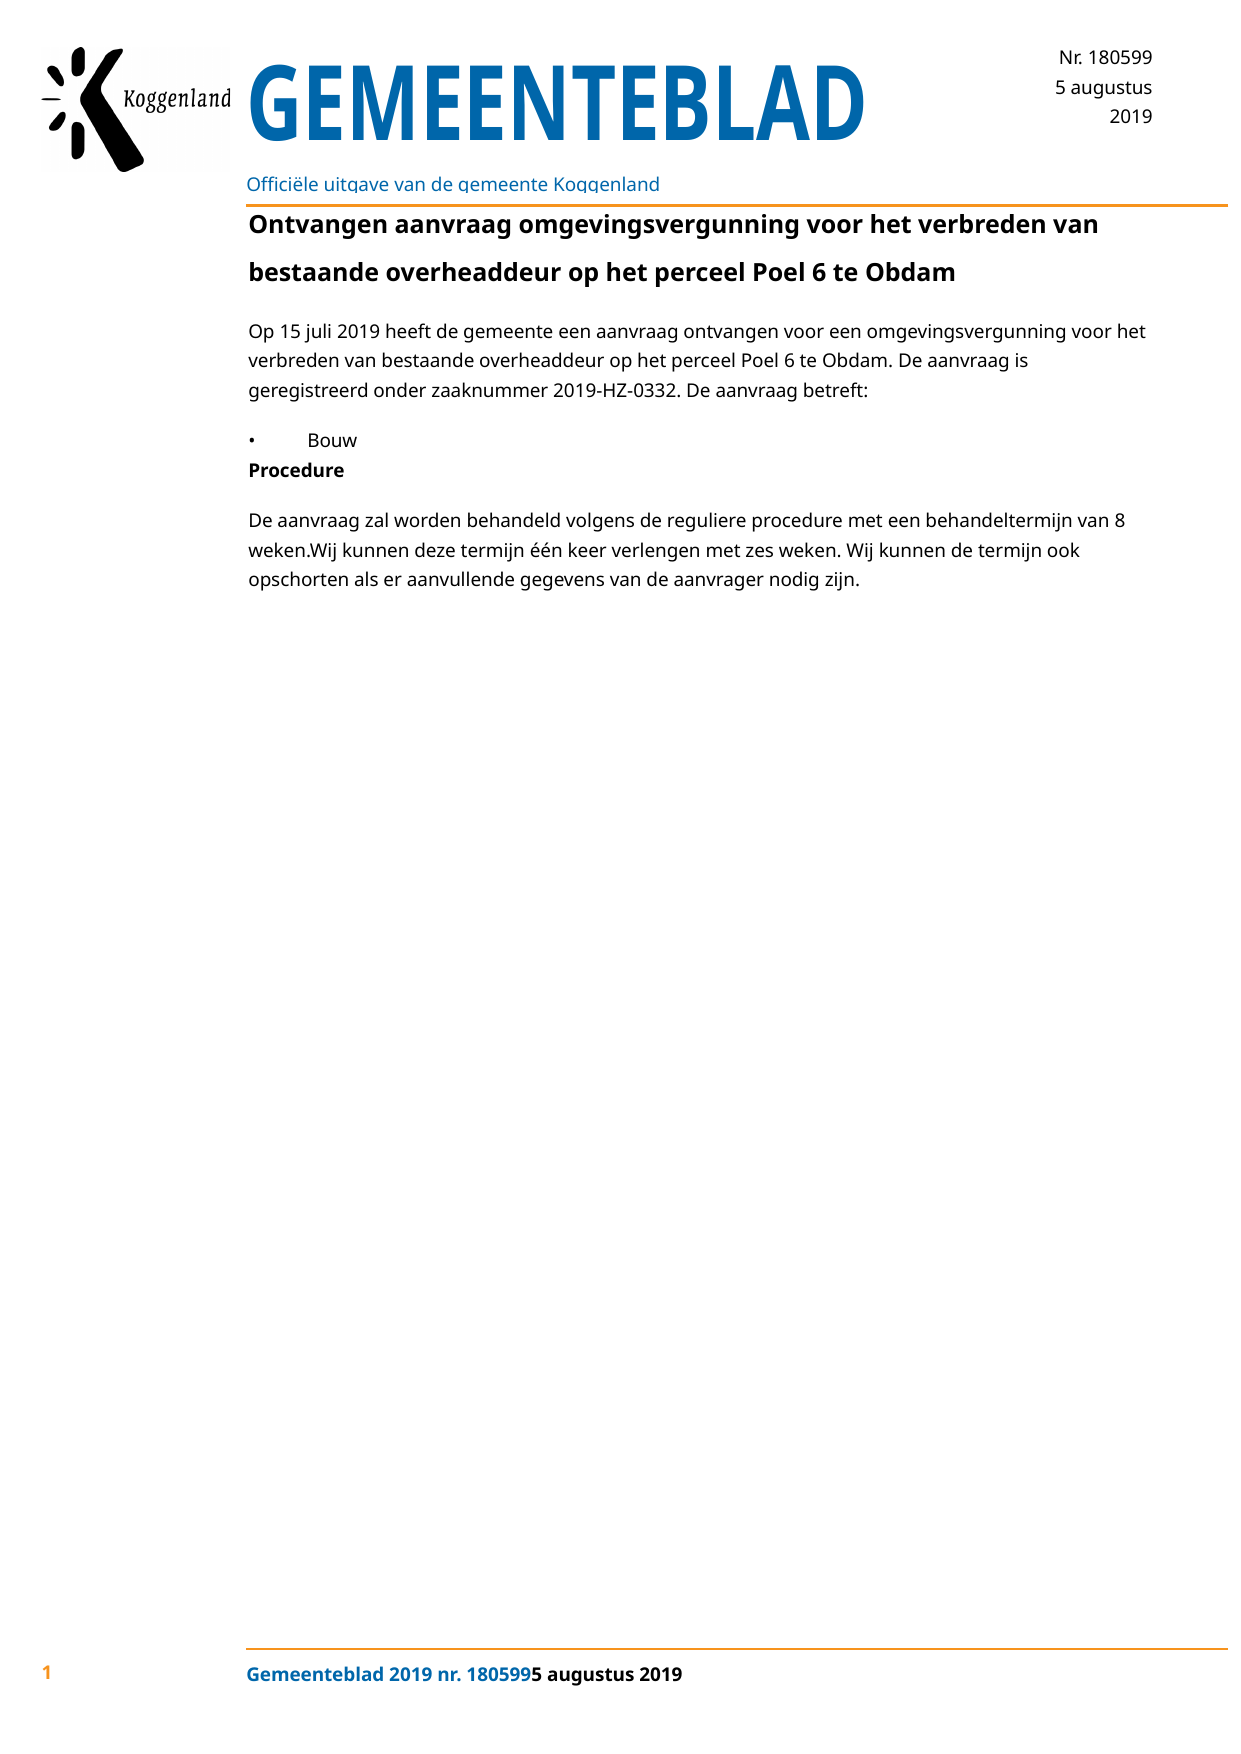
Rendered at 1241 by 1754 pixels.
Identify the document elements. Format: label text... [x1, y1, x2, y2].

text De aanvraag zal worden behandeld volgens de reguliere procedure met een behandeltermijn van 8 weken.Wij kunnen deze termijn één keer verlengen met zes weken. Wij kunnen de termijn ook opschorten als er aanvullende gegevens van de aanvrager nodig zijn. [248, 507, 1152, 592]
picture [41, 47, 231, 172]
list Bouw [248, 427, 1152, 453]
text Op 15 juli 2019 heeft de gemeente een aanvraag ontvangen voor een omgevingsvergunning voor het verbreden van bestaande overheaddeur op het perceel Poel 6 te Obdam. De aanvraag is geregistreerd onder zaaknummer 2019-HZ-0332. De aanvraag betreft: [248, 318, 1152, 403]
text Procedure [248, 457, 1152, 483]
text Ontvangen aanvraag omgevingsvergunning voor het verbreden van bestaande overheaddeur op het perceel Poel 6 te Obdam [248, 207, 1152, 288]
